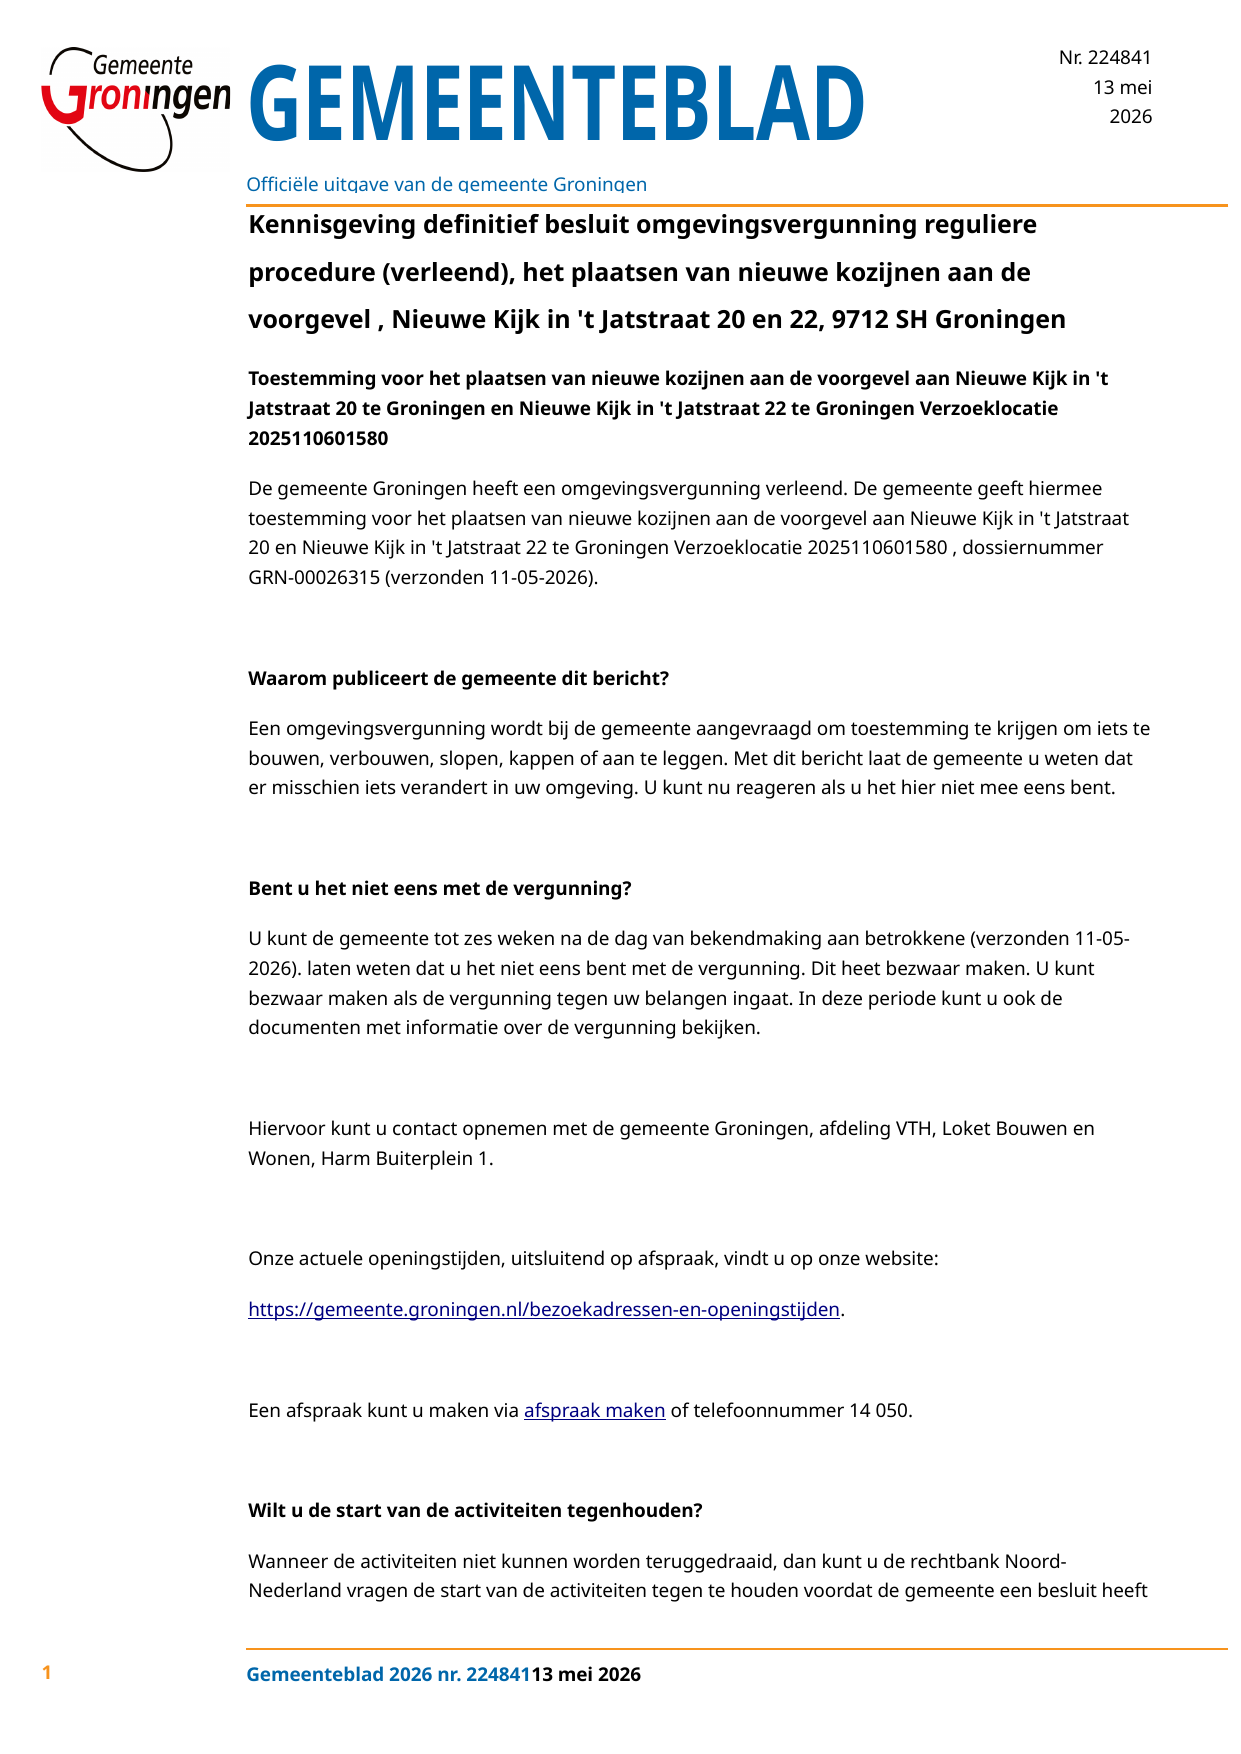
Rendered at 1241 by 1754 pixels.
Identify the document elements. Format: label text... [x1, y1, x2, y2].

text Een afspraak kunt u maken via afspraak maken of telefoonnummer 14 050. [248, 1397, 1152, 1422]
text Kennisgeving definitief besluit omgevingsvergunning reguliere procedure (verleend), het plaatsen van nieuwe kozijnen aan de voorgevel , Nieuwe Kijk in 't Jatstraat 20 en 22, 9712 SH Groningen [248, 207, 1152, 336]
text Wilt u de start van de activiteiten tegenhouden? [248, 1498, 1152, 1523]
text Een omgevingsvergunning wordt bij de gemeente aangevraagd om toestemming te krijgen om iets te bouwen, verbouwen, slopen, kappen of aan te leggen. Met dit bericht laat de gemeente u weten dat er misschien iets verandert in uw omgeving. U kunt nu reageren als u het hier niet mee eens bent. [248, 715, 1152, 800]
text Waarom publiceert de gemeente dit bericht? [248, 665, 1152, 690]
text U kunt de gemeente tot zes weken na de dag van bekendmaking aan betrokkene (verzonden 11-05-2026). laten weten dat u het niet eens bent met de vergunning. Dit heet bezwaar maken. U kunt bezwaar maken als de vergunning tegen uw belangen ingaat. In deze periode kunt u ook de documenten met informatie over de vergunning bekijken. [248, 926, 1152, 1040]
text Toestemming voor het plaatsen van nieuwe kozijnen aan de voorgevel aan Nieuwe Kijk in 't Jatstraat 20 te Groningen en Nieuwe Kijk in 't Jatstraat 22 te Groningen Verzoeklocatie 2025110601580 [248, 366, 1152, 450]
text Onze actuele openingstijden, uitsluitend op afspraak, vindt u op onze website: [248, 1246, 1152, 1271]
text Bent u het niet eens met de vergunning? [248, 875, 1152, 901]
text Hiervoor kunt u contact opnemen met de gemeente Groningen, afdeling VTH, Loket Bouwen en Wonen, Harm Buiterplein 1. [248, 1115, 1152, 1170]
picture [41, 47, 231, 172]
text https://gemeente.groningen.nl/bezoekadressen-en-openingstijden. [248, 1296, 1152, 1322]
text Wanneer de activiteiten niet kunnen worden teruggedraaid, dan kunt u de rechtbank Noord-Nederland vragen de start van de activiteiten tegen te houden voordat de gemeente een besluit heeft [248, 1548, 1152, 1603]
text De gemeente Groningen heeft een omgevingsvergunning verleend. De gemeente geeft hiermee toestemming voor het plaatsen van nieuwe kozijnen aan de voorgevel aan Nieuwe Kijk in 't Jatstraat 20 en Nieuwe Kijk in 't Jatstraat 22 te Groningen Verzoeklocatie 2025110601580 , dossiernummer GRN-00026315 (verzonden 11-05-2026). [248, 475, 1152, 589]
